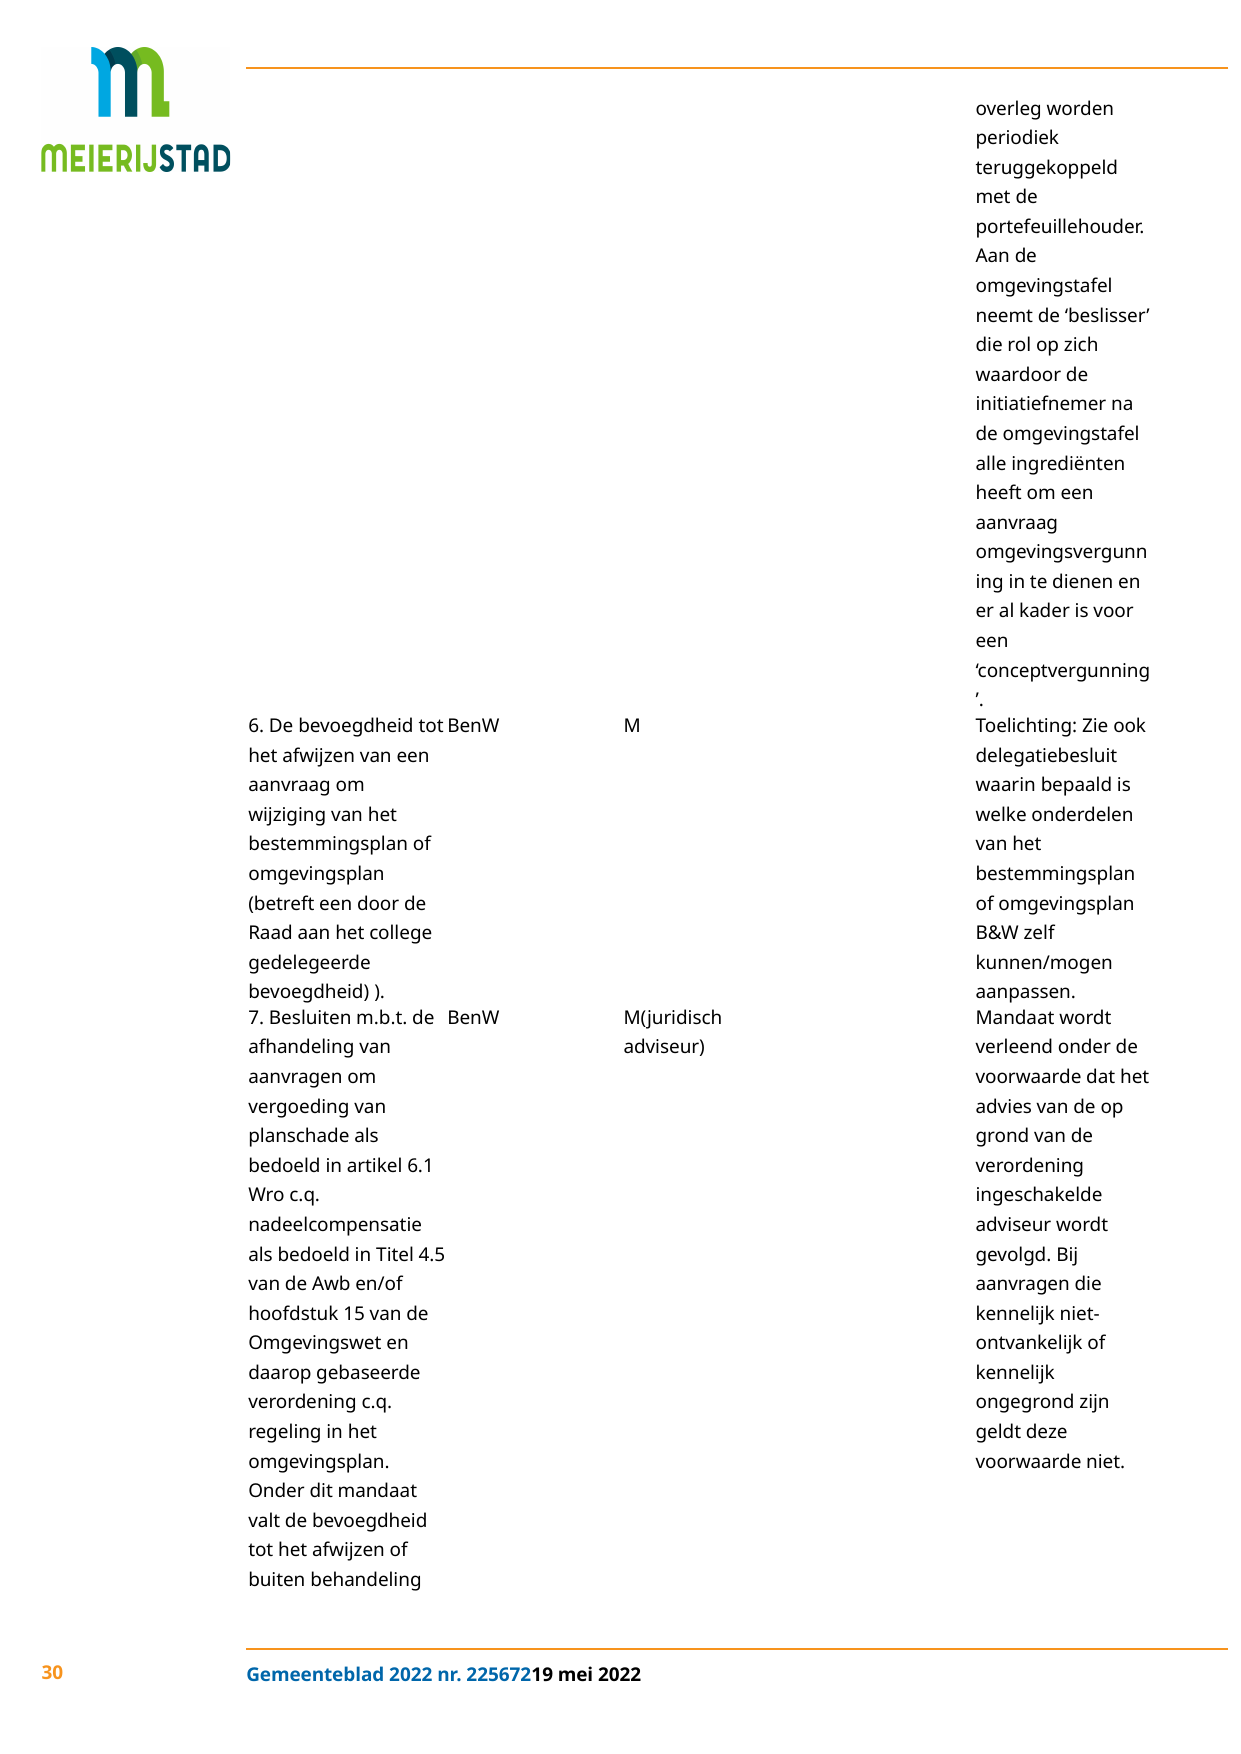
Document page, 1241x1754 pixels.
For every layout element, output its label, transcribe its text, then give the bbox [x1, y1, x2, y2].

table_cell Mandaat wordt verleend onder de voorwaarde dat het advies van de op grond van de verordening ingeschakelde adviseur wordt gevolgd. Bij aanvragen die kennelijk niet-ontvankelijk of kennelijk ongegrond zijn geldt deze voorwaarde niet. [975, 1004, 1152, 1592]
table_cell 6. De bevoegdheid tot het afwijzen van een aanvraag om wijziging van het bestemmingsplan of omgevingsplan (betreft een door de Raad aan het college gedelegeerde bevoegdheid) ). [248, 712, 447, 1004]
table_cell M [623, 712, 799, 1004]
table_cell [623, 95, 799, 712]
picture [41, 47, 231, 172]
table_cell [248, 95, 447, 712]
table_cell M(juridisch adviseur) [623, 1004, 799, 1592]
table_cell BenW [447, 712, 623, 1004]
table_cell [799, 1004, 975, 1592]
table_cell 7. Besluiten m.b.t. de afhandeling van aanvragen om vergoeding van planschade als bedoeld in artikel 6.1 Wro c.q. nadeelcompensatie als bedoeld in Titel 4.5 van de Awb en/of hoofdstuk 15 van de Omgevingswet en daarop gebaseerde verordening c.q. regeling in het omgevingsplan. Onder dit mandaat valt de bevoegdheid tot het afwijzen of buiten behandeling [248, 1004, 447, 1592]
table_cell [447, 95, 623, 712]
table_cell BenW [447, 1004, 623, 1592]
table_cell [799, 712, 975, 1004]
table_cell [799, 95, 975, 712]
table_cell overleg worden periodiek teruggekoppeld met de portefeuillehouder. Aan de omgevingstafel neemt de ‘beslisser’ die rol op zich waardoor de initiatiefnemer na de omgevingstafel alle ingrediënten heeft om een aanvraag omgevingsvergunning in te dienen en er al kader is voor een ‘conceptvergunning’. [975, 95, 1152, 712]
table_cell Toelichting: Zie ook delegatiebesluit waarin bepaald is welke onderdelen van het bestemmingsplan of omgevingsplan B&W zelf kunnen/mogen aanpassen. [975, 712, 1152, 1004]
